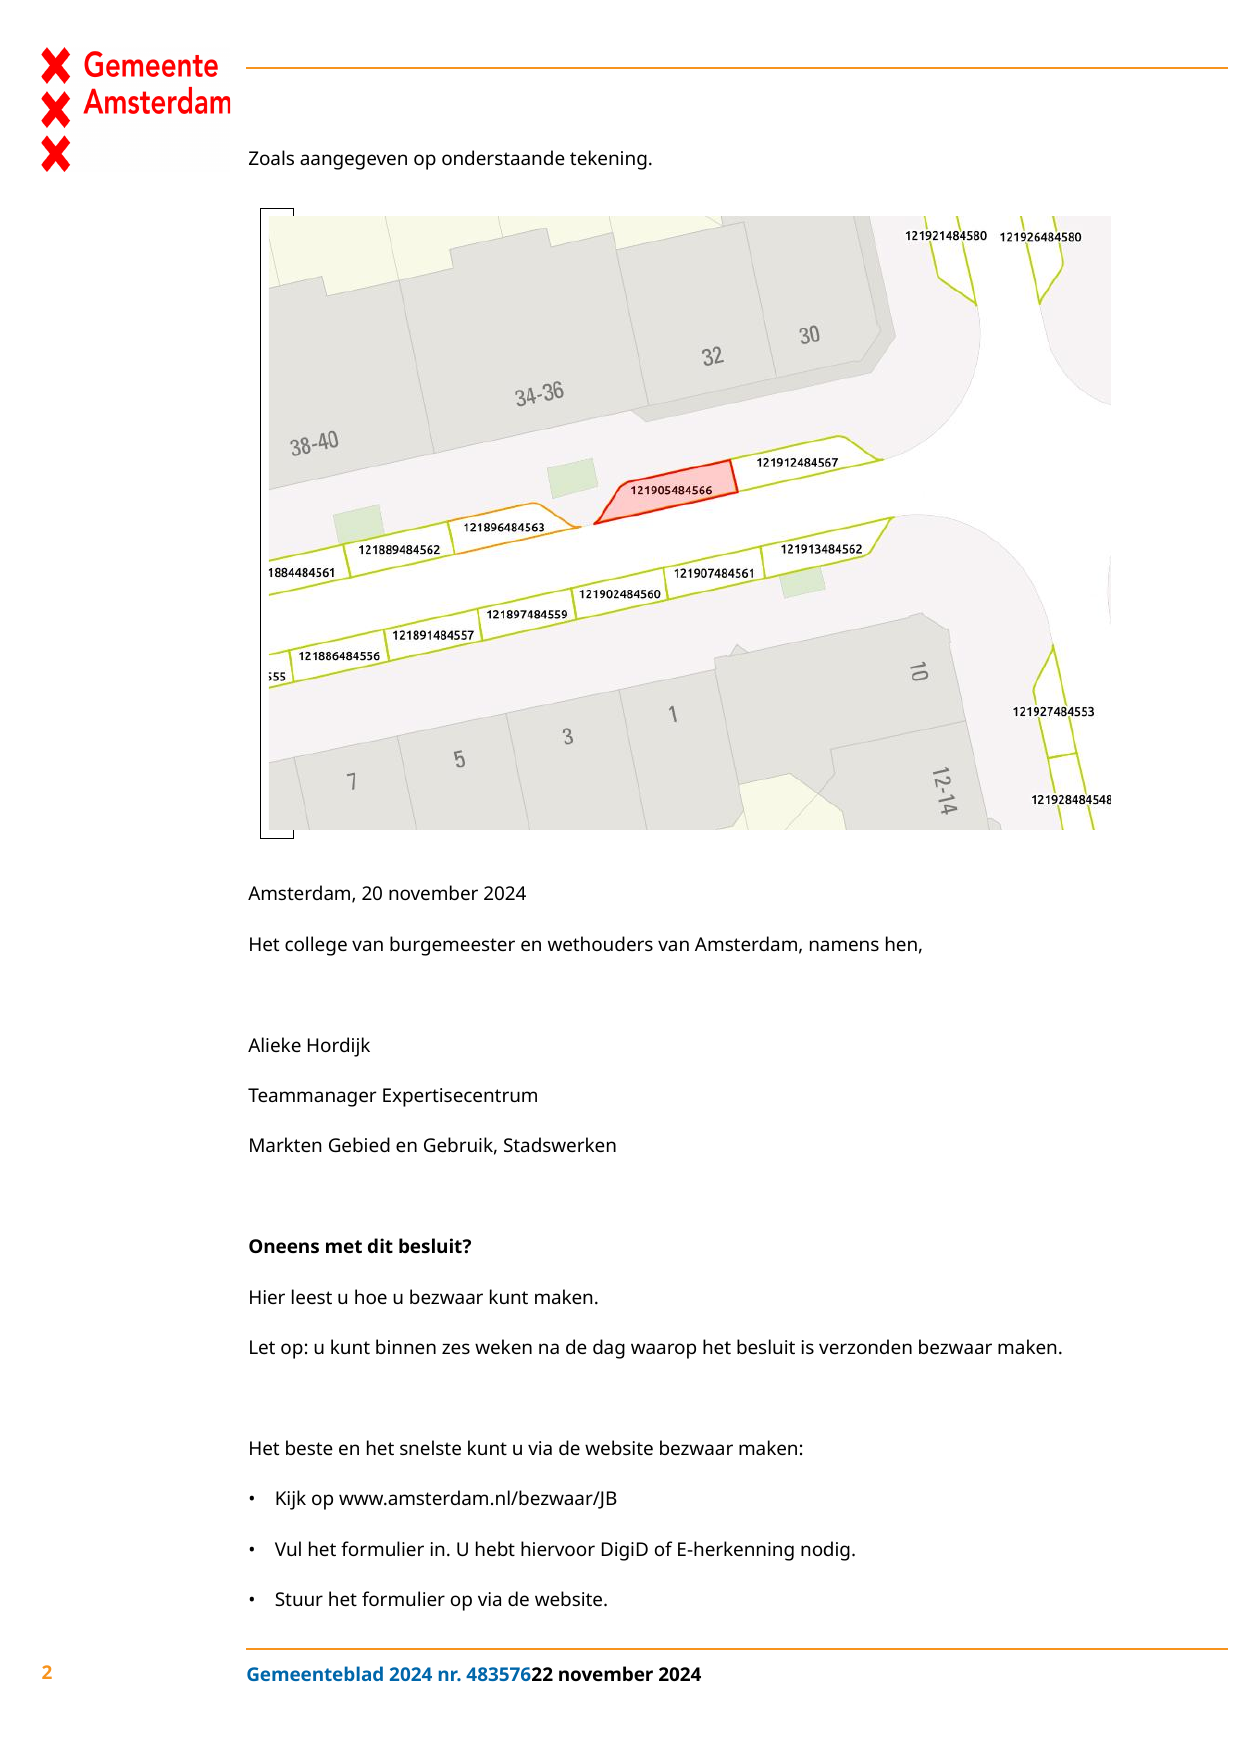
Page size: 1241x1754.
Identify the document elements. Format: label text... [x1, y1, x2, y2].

picture [268, 216, 1111, 830]
text Amsterdam, 20 november 2024 [248, 881, 1152, 906]
picture [41, 47, 231, 172]
text Let op: u kunt binnen zes weken na de dag waarop het besluit is verzonden bezwaar maken. [248, 1334, 1152, 1360]
text Zoals aangegeven op onderstaande tekening. [248, 145, 1152, 171]
text • Stuur het formulier op via de website. [248, 1586, 1152, 1612]
text • Vul het formulier in. U hebt hiervoor DigiD of E-herkenning nodig. [248, 1536, 1152, 1562]
text Teammanager Expertisecentrum [248, 1082, 1152, 1108]
text Hier leest u hoe u bezwaar kunt maken. [248, 1284, 1152, 1310]
text Oneens met dit besluit? [248, 1233, 1152, 1259]
text Markten Gebied en Gebruik, Stadswerken [248, 1133, 1152, 1158]
text Het college van burgemeester en wethouders van Amsterdam, namens hen, [248, 931, 1152, 957]
text Alieke Hordijk [248, 1032, 1152, 1058]
text • Kijk op www.amsterdam.nl/bezwaar/JB [248, 1486, 1152, 1511]
text Het beste en het snelste kunt u via de website bezwaar maken: [248, 1435, 1152, 1461]
